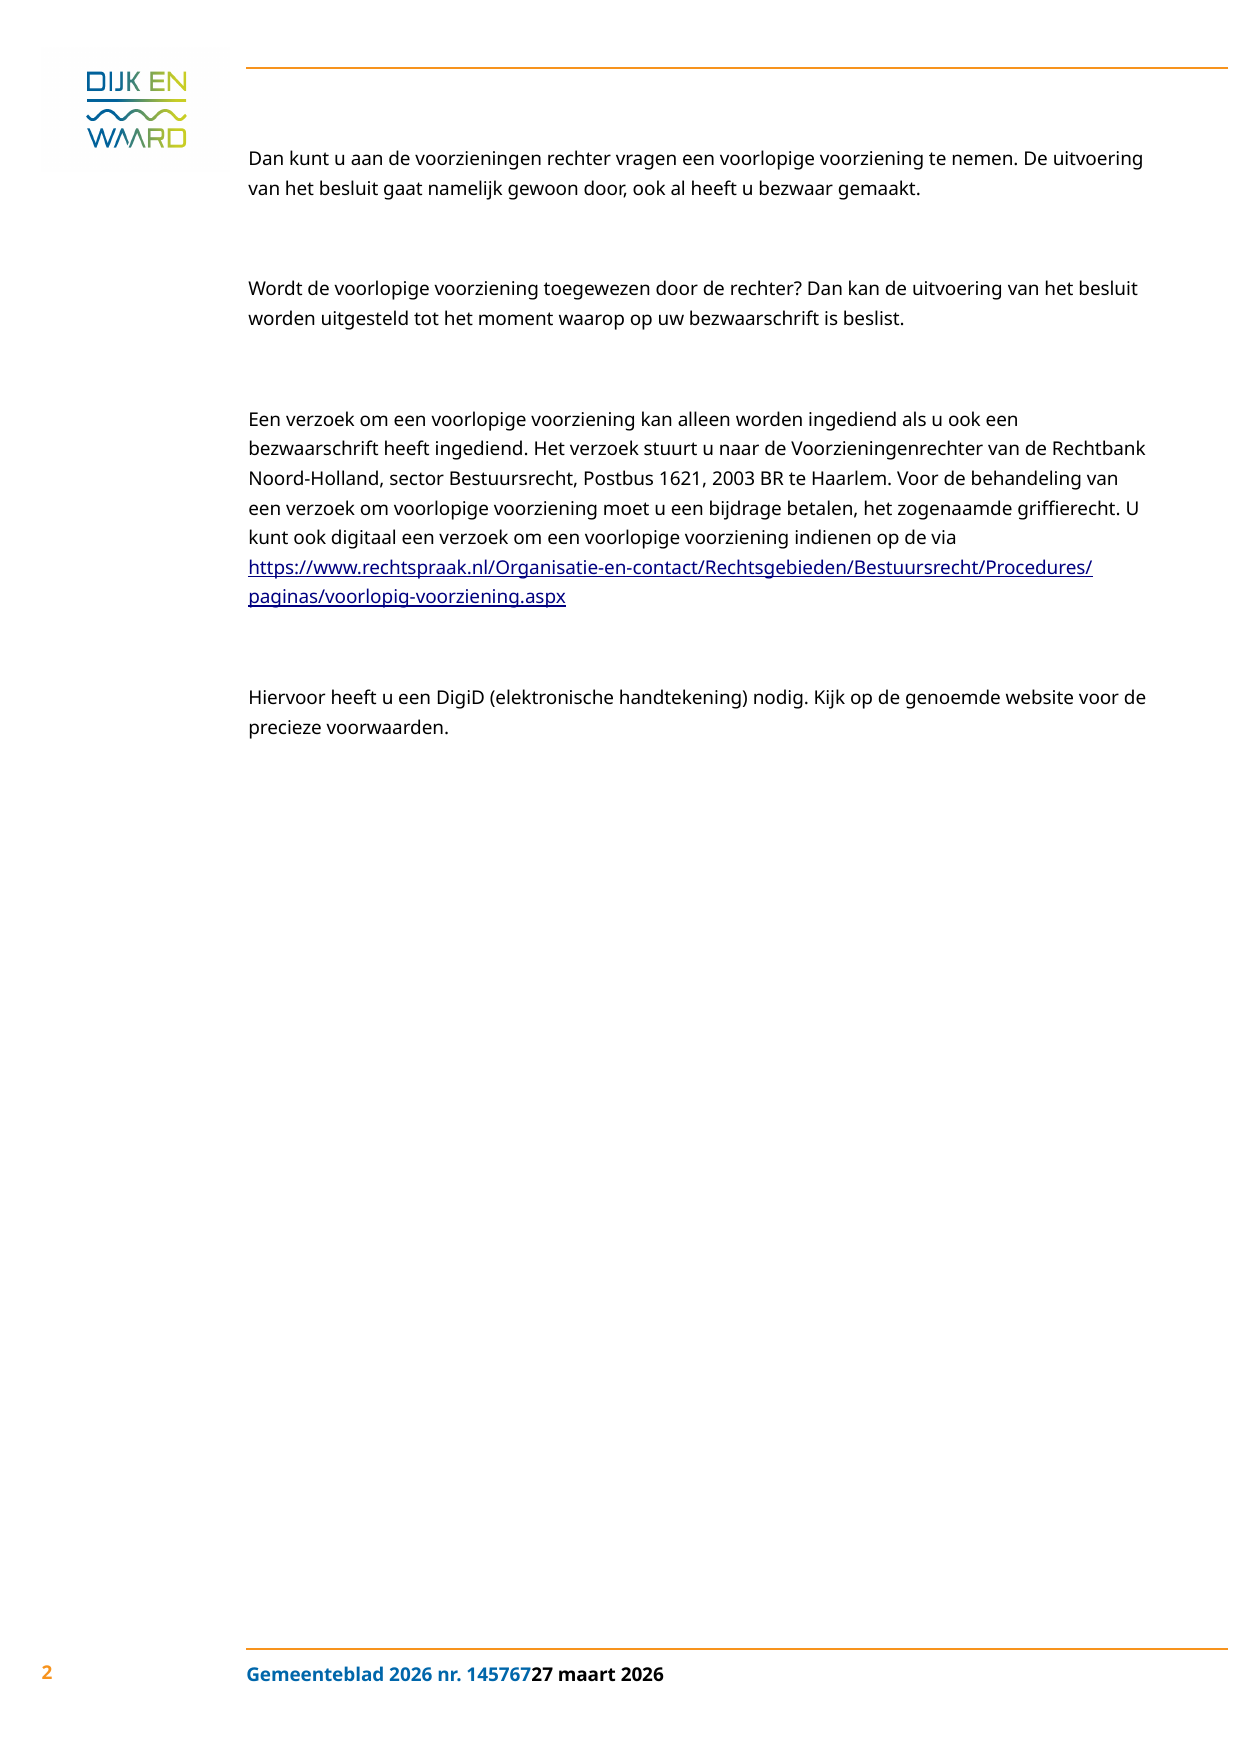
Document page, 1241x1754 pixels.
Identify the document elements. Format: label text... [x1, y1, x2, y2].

text Hiervoor heeft u een DigiD (elektronische handtekening) nodig. Kijk op de genoemde website voor de precieze voorwaarden. [248, 684, 1152, 740]
text Dan kunt u aan de voorzieningen rechter vragen een voorlopige voorziening te nemen. De uitvoering van het besluit gaat namelijk gewoon door, ook al heeft u bezwaar gemaakt. [248, 145, 1152, 201]
picture [41, 47, 231, 172]
text Een verzoek om een voorlopige voorziening kan alleen worden ingediend als u ook een bezwaarschrift heeft ingediend. Het verzoek stuurt u naar de Voorzieningenrechter van de Rechtbank Noord-Holland, sector Bestuursrecht, Postbus 1621, 2003 BR te Haarlem. Voor de behandeling van een verzoek om voorlopige voorziening moet u een bijdrage betalen, het zogenaamde griffierecht. U kunt ook digitaal een verzoek om een voorlopige voorziening indienen op de via https://www.rechtspraak.nl/Organisatie-en-contact/Rechtsgebieden/Bestuursrecht/Procedures/paginas/voorlopig-voorziening.aspx [248, 406, 1152, 609]
text Wordt de voorlopige voorziening toegewezen door de rechter? Dan kan de uitvoering van het besluit worden uitgesteld tot het moment waarop op uw bezwaarschrift is beslist. [248, 276, 1152, 331]
